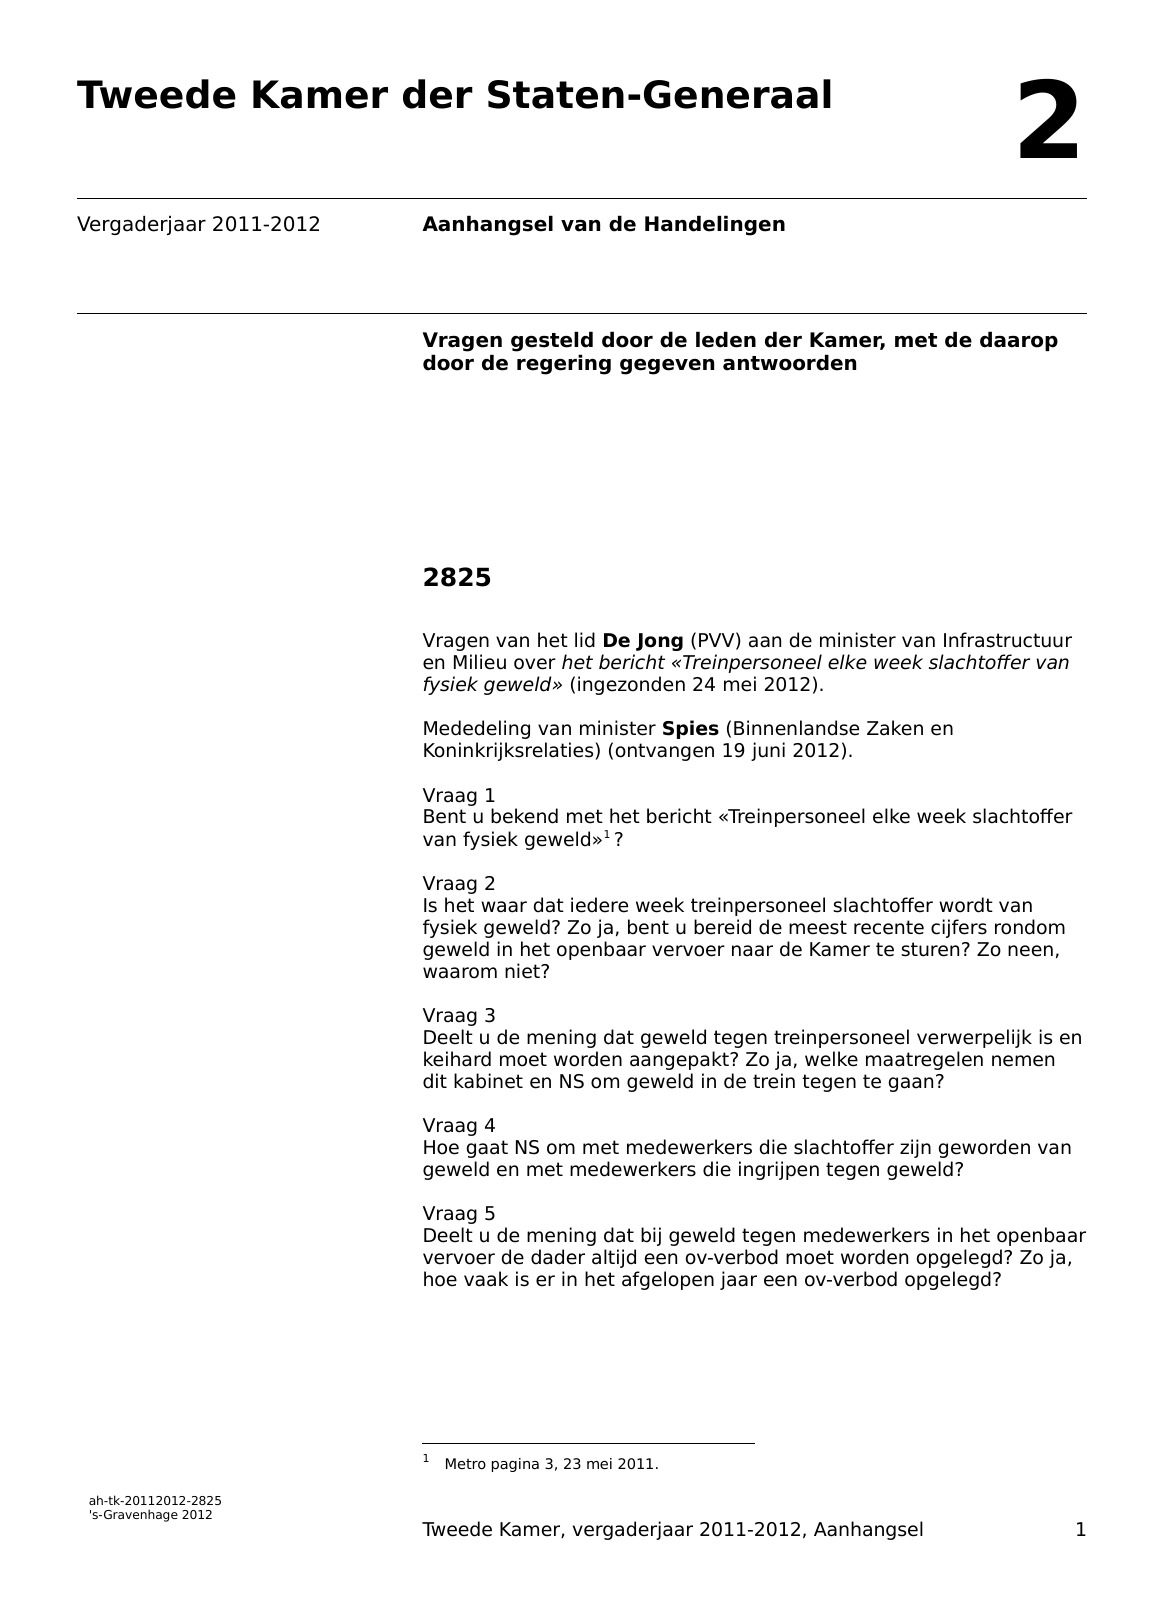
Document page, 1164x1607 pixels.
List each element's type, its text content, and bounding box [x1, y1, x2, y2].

text 2825 [422, 563, 1087, 592]
text 's-Gravenhage 2012 [88, 1508, 323, 1522]
text Vraag 4 [422, 1115, 1087, 1137]
text ah-tk-20112012-2825 [88, 1494, 323, 1508]
table_header Tweede Kamer der Staten-Generaal [77, 59, 886, 198]
text Bent u bekend met het bericht «Treinpersoneel elke week slachtoffer van fysiek geweld»? [422, 806, 1087, 850]
text Deelt u de mening dat geweld tegen treinpersoneel verwerpelijk is en keihard moet worden aangepakt? Zo ja, welke maatregelen nemen dit kabinet en NS om geweld in de trein tegen te gaan? [422, 1027, 1087, 1093]
table_cell Aanhangsel van de Handelingen [422, 199, 1087, 313]
table_header 2 [886, 59, 1087, 198]
table_cell Vragen gesteld door de leden der Kamer, met de daarop door de regering gegeven antwoorden [422, 314, 1087, 375]
table_cell Vergaderjaar 2011-2012 [77, 199, 422, 313]
text Metro pagina 3, 23 mei 2011. [422, 1452, 1087, 1474]
text Vragen van het lid De Jong (PVV) aan de minister van Infrastructuur en Milieu over het bericht «Treinpersoneel elke week slachtoffer van fysiek geweld» (ingezonden 24 mei 2012). [422, 630, 1087, 696]
text Mededeling van minister Spies (Binnenlandse Zaken en Koninkrijksrelaties) (ontvangen 19 juni 2012). [422, 718, 1087, 762]
text Hoe gaat NS om met medewerkers die slachtoffer zijn geworden van geweld en met medewerkers die ingrijpen tegen geweld? [422, 1137, 1087, 1181]
text Deelt u de mening dat bij geweld tegen medewerkers in het openbaar vervoer de dader altijd een ov-verbod moet worden opgelegd? Zo ja, hoe vaak is er in het afgelopen jaar een ov-verbod opgelegd? [422, 1225, 1087, 1291]
text Vraag 1 [422, 784, 1087, 806]
text Vraag 5 [422, 1203, 1087, 1225]
text Vraag 3 [422, 1005, 1087, 1027]
text Is het waar dat iedere week treinpersoneel slachtoffer wordt van fysiek geweld? Zo ja, bent u bereid de meest recente cijfers rondom geweld in het openbaar vervoer naar de Kamer te sturen? Zo neen, waarom niet? [422, 894, 1087, 982]
table_cell [77, 314, 422, 375]
text Vraag 2 [422, 873, 1087, 894]
